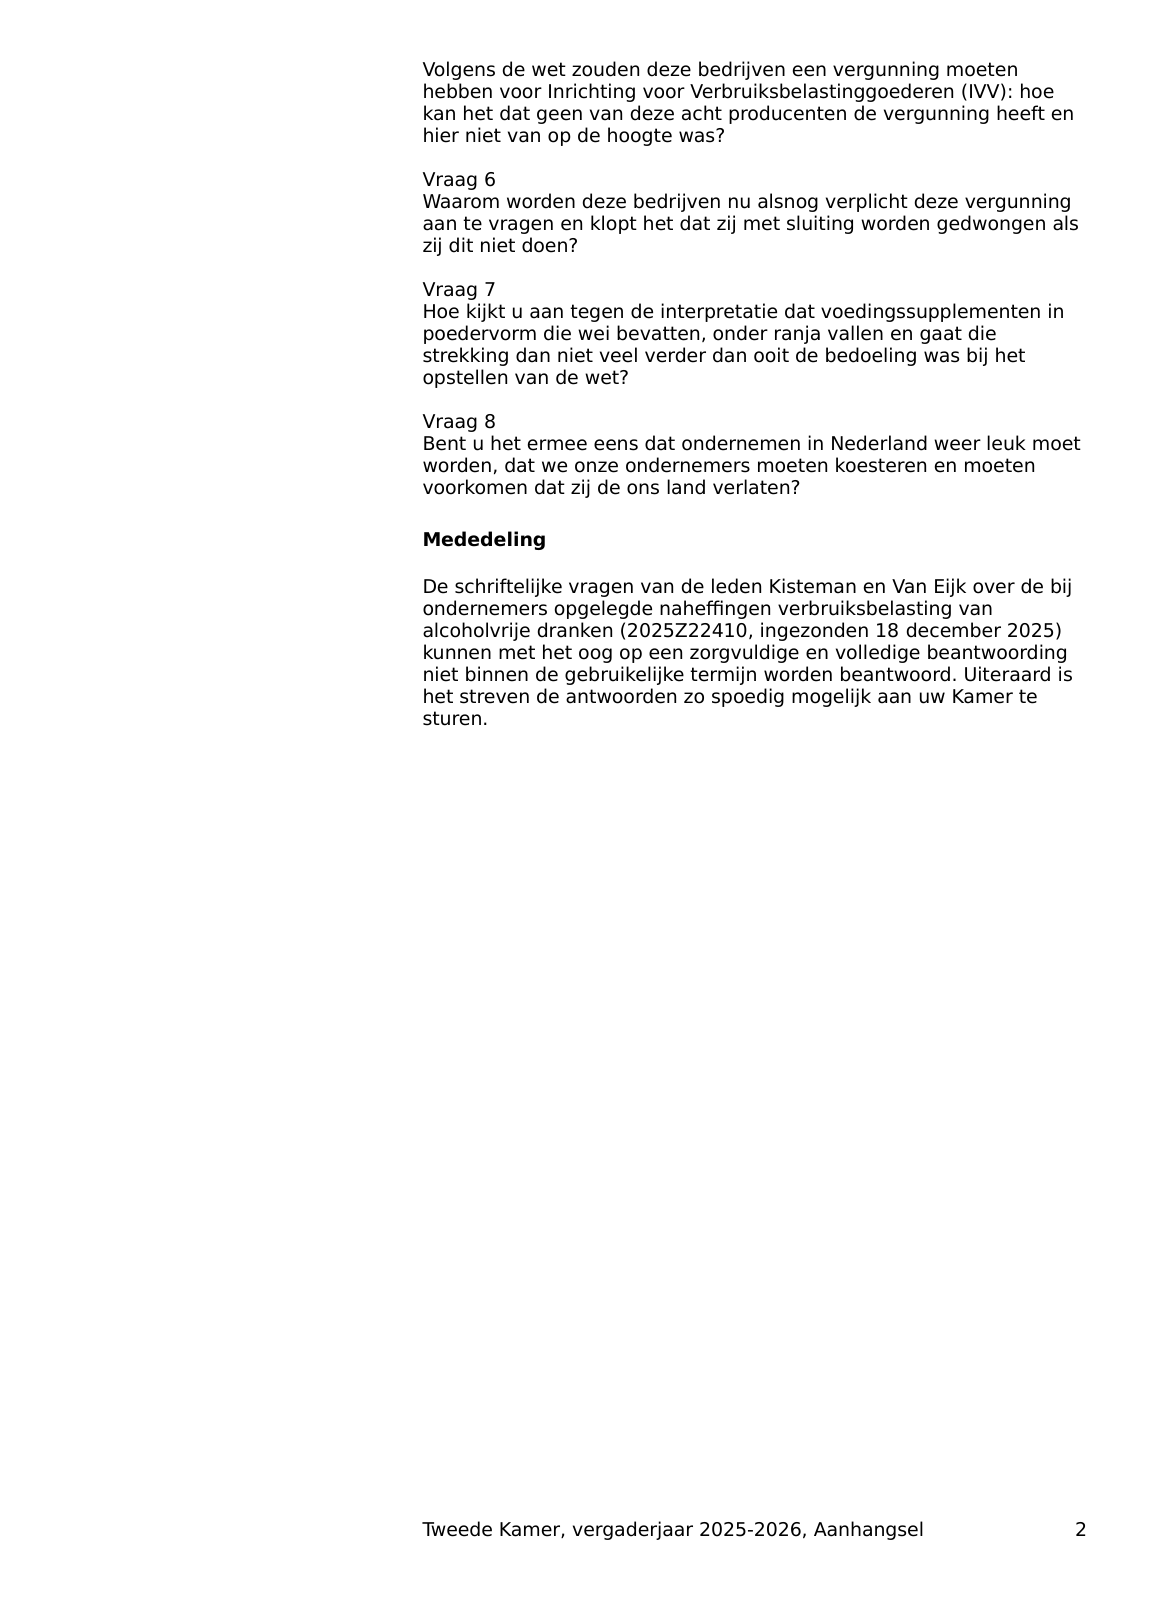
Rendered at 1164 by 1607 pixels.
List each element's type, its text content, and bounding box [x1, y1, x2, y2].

text Vraag 7 [422, 279, 1087, 301]
text Bent u het ermee eens dat ondernemen in Nederland weer leuk moet worden, dat we onze ondernemers moeten koesteren en moeten voorkomen dat zij de ons land verlaten? [422, 433, 1087, 499]
text Hoe kijkt u aan tegen de interpretatie dat voedingssupplementen in poedervorm die wei bevatten, onder ranja vallen en gaat die strekking dan niet veel verder dan ooit de bedoeling was bij het opstellen van de wet? [422, 301, 1087, 389]
text Vraag 6 [422, 169, 1087, 191]
text Vraag 8 [422, 411, 1087, 433]
subtitle Mededeling [422, 529, 1087, 551]
text De schriftelijke vragen van de leden Kisteman en Van Eijk over de bij ondernemers opgelegde naheffingen verbruiksbelasting van alcoholvrije dranken (2025Z22410, ingezonden 18 december 2025) kunnen met het oog op een zorgvuldige en volledige beantwoording niet binnen de gebruikelijke termijn worden beantwoord. Uiteraard is het streven de antwoorden zo spoedig mogelijk aan uw Kamer te sturen. [422, 576, 1087, 730]
text Volgens de wet zouden deze bedrijven een vergunning moeten hebben voor Inrichting voor Verbruiksbelastinggoederen (IVV): hoe kan het dat geen van deze acht producenten de vergunning heeft en hier niet van op de hoogte was? [422, 59, 1087, 147]
text Waarom worden deze bedrijven nu alsnog verplicht deze vergunning aan te vragen en klopt het dat zij met sluiting worden gedwongen als zij dit niet doen? [422, 191, 1087, 257]
